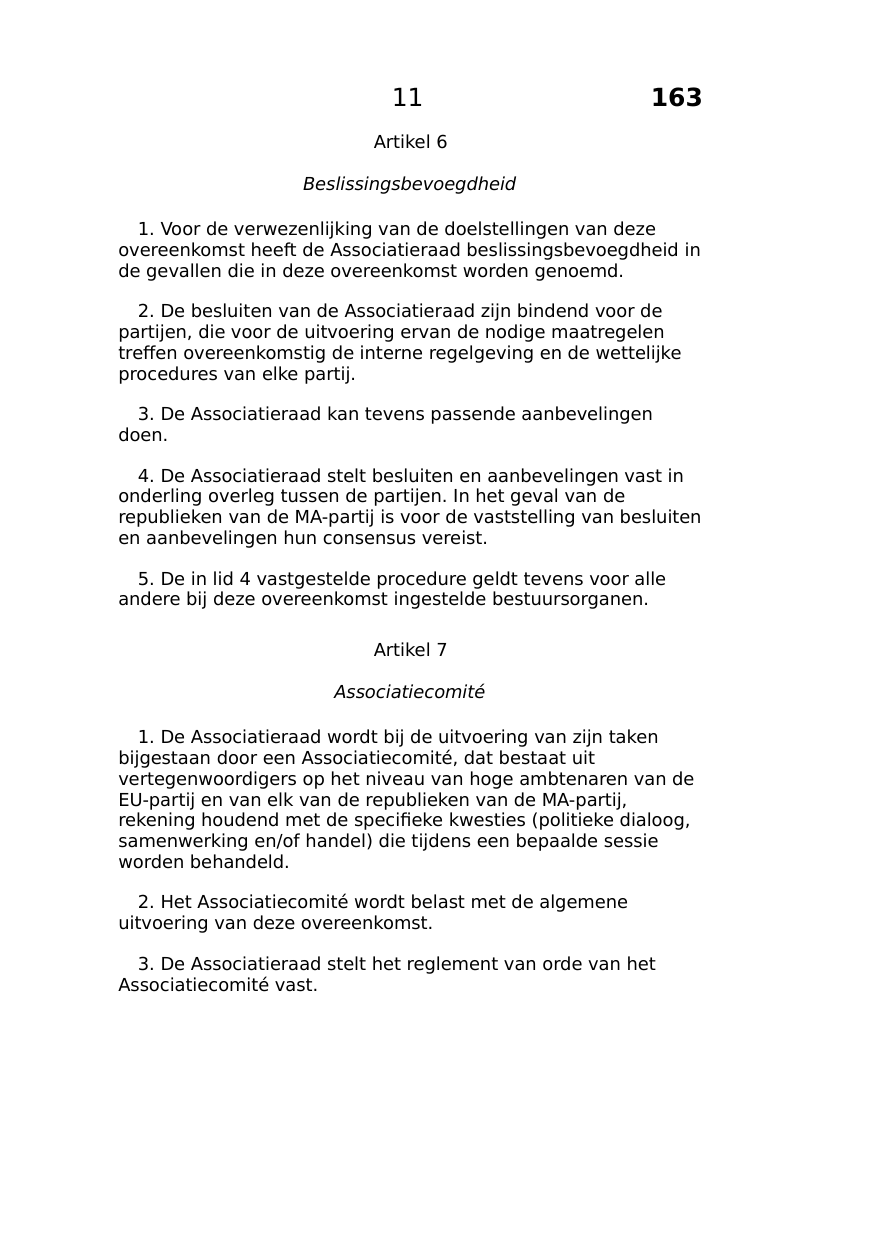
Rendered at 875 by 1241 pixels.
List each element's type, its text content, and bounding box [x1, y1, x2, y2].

text 1. Voor de verwezenlijking van de doelstellingen van deze overeenkomst heeft de Associatieraad beslissingsbevoegdheid in de gevallen die in deze overeenkomst worden genoemd. [118, 219, 703, 281]
text 3. De Associatieraad stelt het reglement van orde van het Associatiecomité vast. [118, 954, 703, 995]
text 3. De Associatieraad kan tevens passende aanbevelingen doen. [118, 404, 703, 446]
text 5. De in lid 4 vastgestelde procedure geldt tevens voor alle andere bij deze overeenkomst ingestelde bestuursorganen. [118, 568, 703, 610]
text 2. Het Associatiecomité wordt belast met de algemene uitvoering van deze overeenkomst. [118, 892, 703, 934]
text 1. De Associatieraad wordt bij de uitvoering van zijn taken bijgestaan door een Associatiecomité, dat bestaat uit vertegenwoordigers op het niveau van hoge ambtenaren van de EU-partij en van elk van de republieken van de MA-partij, rekening houdend met de specifieke kwesties (politieke dialoog, samenwerking en/of handel) die tijdens een bepaalde sessie worden behandeld. [118, 727, 703, 872]
text 2. De besluiten van de Associatieraad zijn bindend voor de partijen, die voor de uitvoering ervan de nodige maatregelen treffen overeenkomstig de interne regelgeving en de wettelijke procedures van elke partij. [118, 301, 703, 384]
text 4. De Associatieraad stelt besluiten en aanbevelingen vast in onderling overleg tussen de partijen. In het geval van de republieken van de MA-partij is voor de vaststelling van besluiten en aanbevelingen hun consensus vereist. [118, 466, 703, 548]
subtitle Artikel 7 Associatiecomité [118, 640, 703, 702]
subtitle Artikel 6 Beslissingsbevoegdheid [118, 132, 703, 194]
